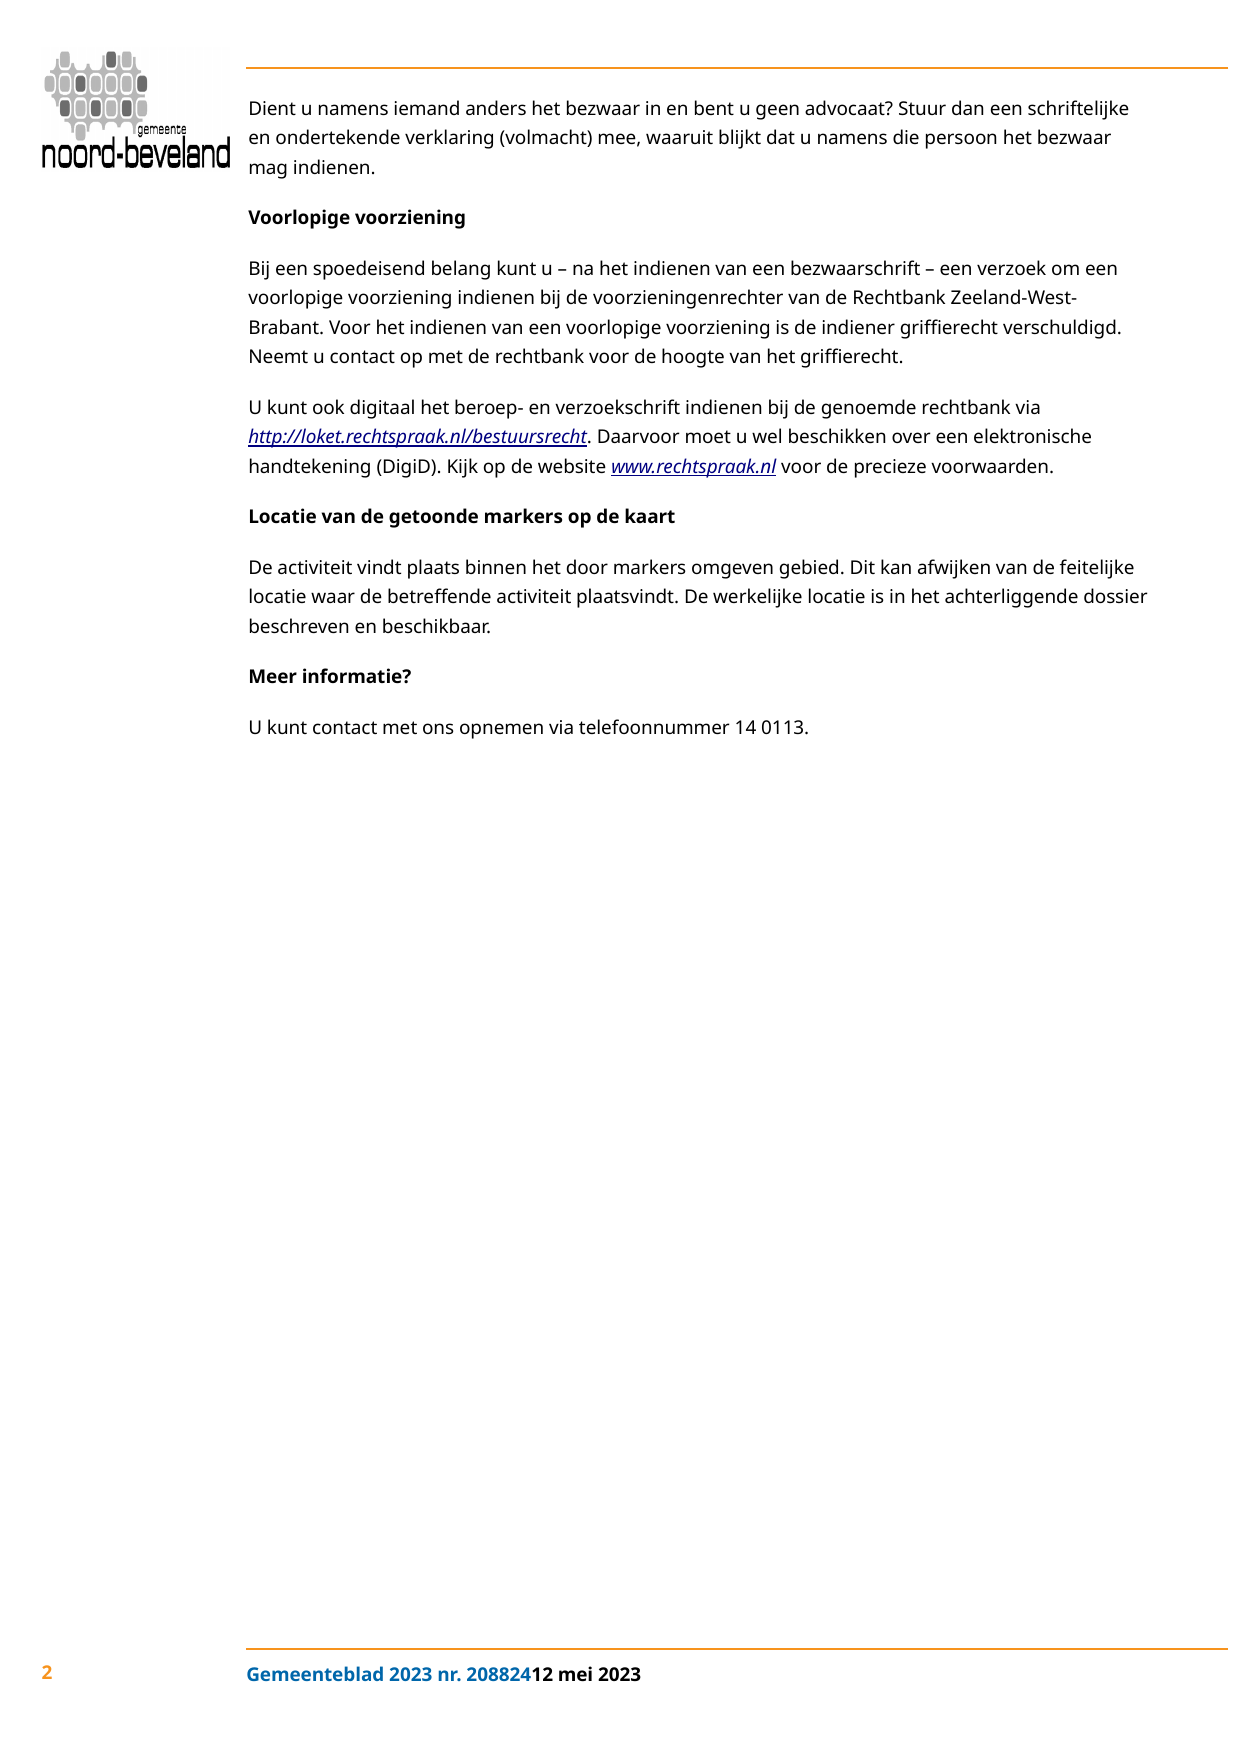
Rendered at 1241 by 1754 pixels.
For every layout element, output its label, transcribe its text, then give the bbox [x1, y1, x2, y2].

text Locatie van de getoonde markers op de kaart [248, 503, 1152, 529]
text Bij een spoedeisend belang kunt u – na het indienen van een bezwaarschrift – een verzoek om een voorlopige voorziening indienen bij de voorzieningenrechter van de Rechtbank Zeeland-West-Brabant. Voor het indienen van een voorlopige voorziening is de indiener griffierecht verschuldigd. Neemt u contact op met de rechtbank voor de hoogte van het griffierecht. [248, 255, 1152, 369]
text Dient u namens iemand anders het bezwaar in en bent u geen advocaat? Stuur dan een schriftelijke en ondertekende verklaring (volmacht) mee, waaruit blijkt dat u namens die persoon het bezwaar mag indienen. [248, 95, 1152, 180]
text Meer informatie? [248, 663, 1152, 689]
picture [41, 47, 231, 172]
text U kunt contact met ons opnemen via telefoonnummer 14 0113. [248, 714, 1152, 740]
text Voorlopige voorziening [248, 204, 1152, 230]
text De activiteit vindt plaats binnen het door markers omgeven gebied. Dit kan afwijken van de feitelijke locatie waar de betreffende activiteit plaatsvindt. De werkelijke locatie is in het achterliggende dossier beschreven en beschikbaar. [248, 554, 1152, 639]
text U kunt ook digitaal het beroep- en verzoekschrift indienen bij de genoemde rechtbank via http://loket.rechtspraak.nl/bestuursrecht. Daarvoor moet u wel beschikken over een elektronische handtekening (DigiD). Kijk op de website www.rechtspraak.nl voor de precieze voorwaarden. [248, 394, 1152, 479]
